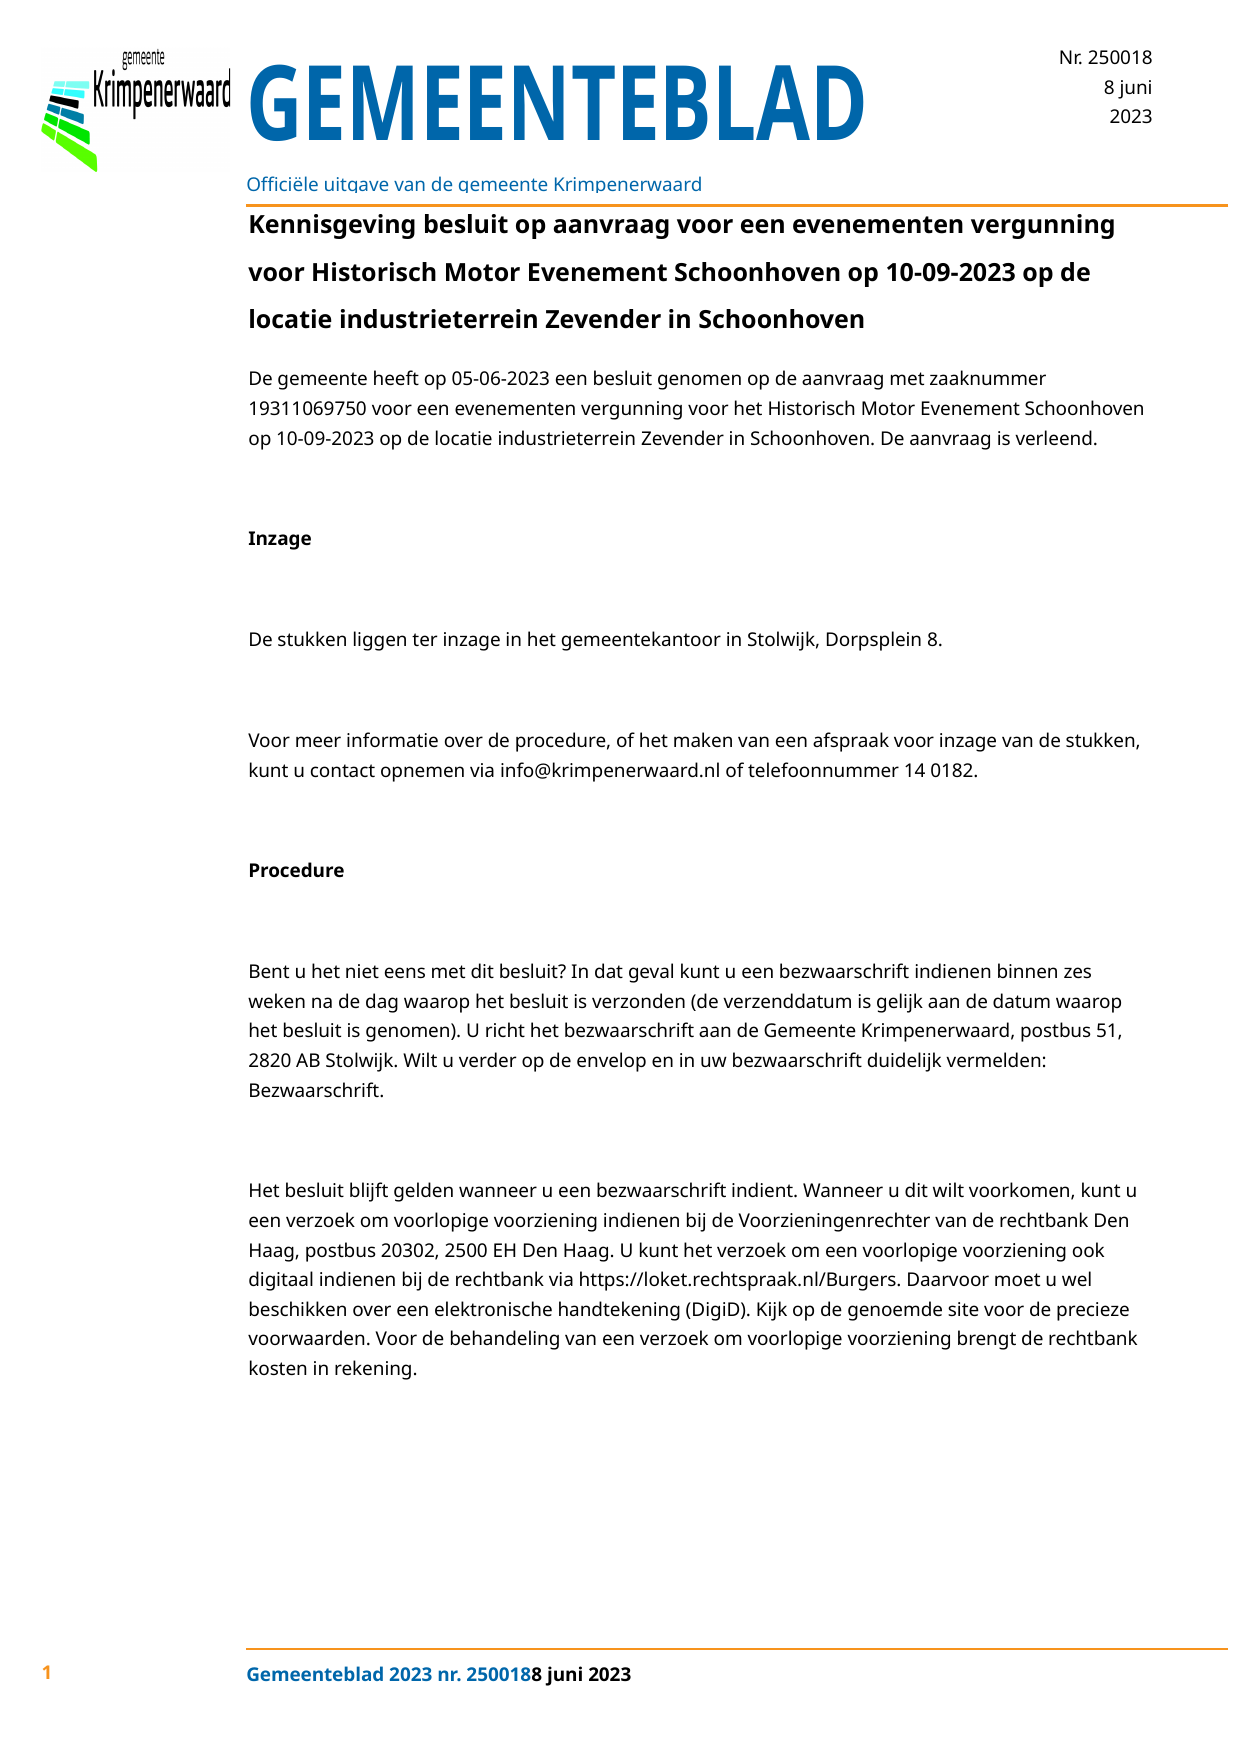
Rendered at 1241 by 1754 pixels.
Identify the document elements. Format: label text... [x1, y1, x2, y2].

text Bent u het niet eens met dit besluit? In dat geval kunt u een bezwaarschrift indienen binnen zes weken na de dag waarop het besluit is verzonden (de verzenddatum is gelijk aan de datum waarop het besluit is genomen). U richt het bezwaarschrift aan de Gemeente Krimpenerwaard, postbus 51, 2820 AB Stolwijk. Wilt u verder op de envelop en in uw bezwaarschrift duidelijk vermelden: Bezwaarschrift. [248, 958, 1152, 1102]
text Procedure [248, 858, 1152, 883]
picture [41, 47, 231, 172]
text Voor meer informatie over de procedure, of het maken van een afspraak voor inzage van de stukken, kunt u contact opnemen via info@krimpenerwaard.nl of telefoonnummer 14 0182. [248, 727, 1152, 782]
text De stukken liggen ter inzage in het gemeentekantoor in Stolwijk, Dorpsplein 8. [248, 626, 1152, 652]
text Inzage [248, 526, 1152, 551]
text De gemeente heeft op 05-06-2023 een besluit genomen op de aanvraag met zaaknummer 19311069750 voor een evenementen vergunning voor het Historisch Motor Evenement Schoonhoven op 10-09-2023 op de locatie industrieterrein Zevender in Schoonhoven. De aanvraag is verleend. [248, 366, 1152, 450]
text Het besluit blijft gelden wanneer u een bezwaarschrift indient. Wanneer u dit wilt voorkomen, kunt u een verzoek om voorlopige voorziening indienen bij de Voorzieningenrechter van de rechtbank Den Haag, postbus 20302, 2500 EH Den Haag. U kunt het verzoek om een voorlopige voorziening ook digitaal indienen bij de rechtbank via https://loket.rechtspraak.nl/Burgers. Daarvoor moet u wel beschikken over een elektronische handtekening (DigiD). Kijk op de genoemde site voor de precieze voorwaarden. Voor de behandeling van een verzoek om voorlopige voorziening brengt de rechtbank kosten in rekening. [248, 1178, 1152, 1381]
text Kennisgeving besluit op aanvraag voor een evenementen vergunning voor Historisch Motor Evenement Schoonhoven op 10-09-2023 op de locatie industrieterrein Zevender in Schoonhoven [248, 207, 1152, 336]
